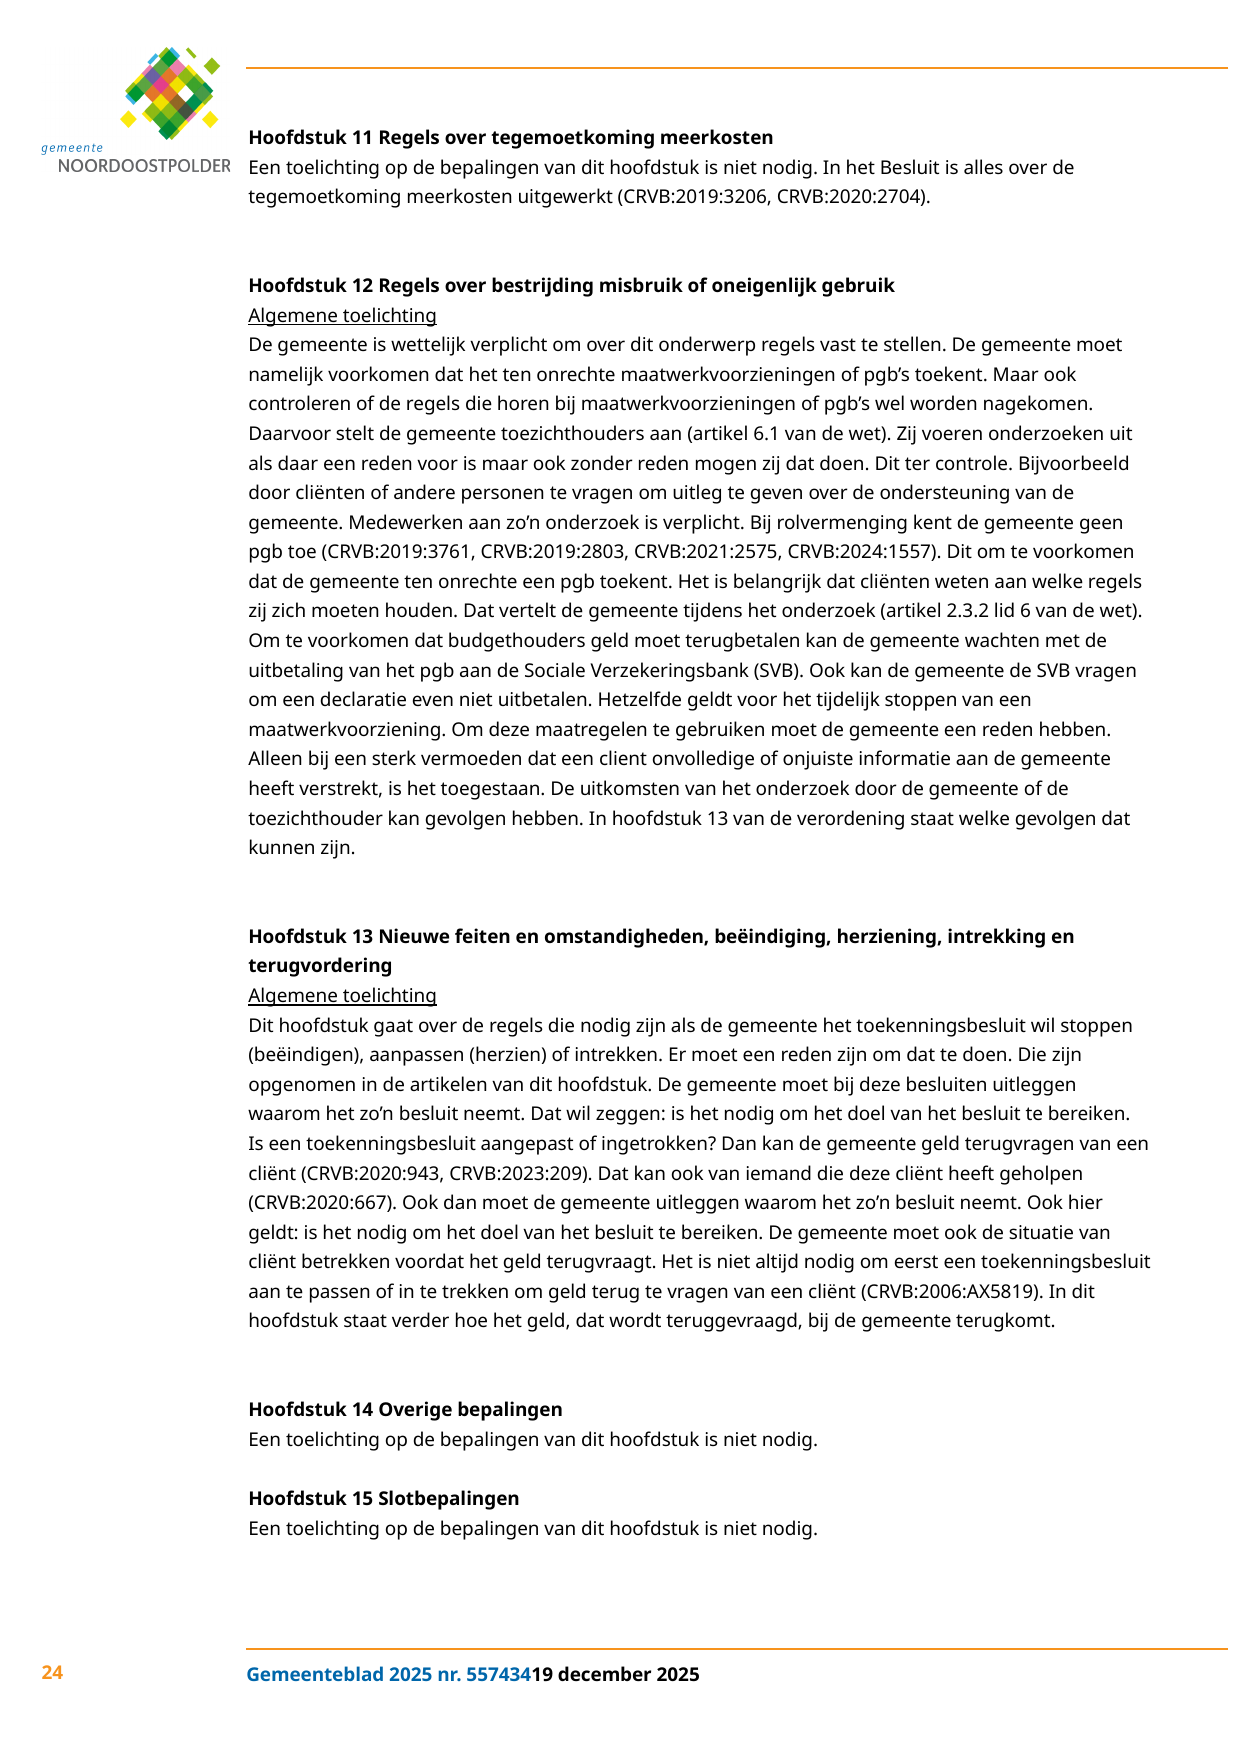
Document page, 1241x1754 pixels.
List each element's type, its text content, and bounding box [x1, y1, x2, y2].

text Een toelichting op de bepalingen van dit hoofdstuk is niet nodig. [248, 1426, 1152, 1452]
text De gemeente is wettelijk verplicht om over dit onderwerp regels vast te stellen. De gemeente moet namelijk voorkomen dat het ten onrechte maatwerkvoorzieningen of pgb’s toekent. Maar ook controleren of de regels die horen bij maatwerkvoorzieningen of pgb’s wel worden nagekomen. Daarvoor stelt de gemeente toezichthouders aan (artikel 6.1 van de wet). Zij voeren onderzoeken uit als daar een reden voor is maar ook zonder reden mogen zij dat doen. Dit ter controle. Bijvoorbeeld door cliënten of andere personen te vragen om uitleg te geven over de ondersteuning van de gemeente. Medewerken aan zo’n onderzoek is verplicht. Bij rolvermenging kent de gemeente geen pgb toe (CRVB:2019:3761, CRVB:2019:2803, CRVB:2021:2575, CRVB:2024:1557). Dit om te voorkomen dat de gemeente ten onrechte een pgb toekent. Het is belangrijk dat cliënten weten aan welke regels zij zich moeten houden. Dat vertelt de gemeente tijdens het onderzoek (artikel 2.3.2 lid 6 van de wet). Om te voorkomen dat budgethouders geld moet terugbetalen kan de gemeente wachten met de uitbetaling van het pgb aan de Sociale Verzekeringsbank (SVB). Ook kan de gemeente de SVB vragen om een declaratie even niet uitbetalen. Hetzelfde geldt voor het tijdelijk stoppen van een maatwerkvoorziening. Om deze maatregelen te gebruiken moet de gemeente een reden hebben. Alleen bij een sterk vermoeden dat een client onvolledige of onjuiste informatie aan de gemeente heeft verstrekt, is het toegestaan. De uitkomsten van het onderzoek door de gemeente of de toezichthouder kan gevolgen hebben. In hoofdstuk 13 van de verordening staat welke gevolgen dat kunnen zijn. [248, 331, 1152, 860]
text Hoofdstuk 15 Slotbepalingen [248, 1485, 1152, 1511]
text Algemene toelichting [248, 302, 1152, 328]
picture [41, 47, 231, 172]
text Hoofdstuk 11 Regels over tegemoetkoming meerkosten [248, 124, 1152, 150]
text Een toelichting op de bepalingen van dit hoofdstuk is niet nodig. [248, 1515, 1152, 1541]
text Dit hoofdstuk gaat over de regels die nodig zijn als de gemeente het toekenningsbesluit wil stoppen (beëindigen), aanpassen (herzien) of intrekken. Er moet een reden zijn om dat te doen. Die zijn opgenomen in de artikelen van dit hoofdstuk. De gemeente moet bij deze besluiten uitleggen waarom het zo’n besluit neemt. Dat wil zeggen: is het nodig om het doel van het besluit te bereiken. [248, 1012, 1152, 1126]
text Hoofdstuk 13 Nieuwe feiten en omstandigheden, beëindiging, herziening, intrekking en terugvordering [248, 923, 1152, 978]
text Is een toekenningsbesluit aangepast of ingetrokken? Dan kan de gemeente geld terugvragen van een cliënt (CRVB:2020:943, CRVB:2023:209). Dat kan ook van iemand die deze cliënt heeft geholpen (CRVB:2020:667). Ook dan moet de gemeente uitleggen waarom het zo’n besluit neemt. Ook hier geldt: is het nodig om het doel van het besluit te bereiken. De gemeente moet ook de situatie van cliënt betrekken voordat het geld terugvraagt. Het is niet altijd nodig om eerst een toekenningsbesluit aan te passen of in te trekken om geld terug te vragen van een cliënt (CRVB:2006:AX5819). In dit hoofdstuk staat verder hoe het geld, dat wordt teruggevraagd, bij de gemeente terugkomt. [248, 1130, 1152, 1333]
text Hoofdstuk 12 Regels over bestrijding misbruik of oneigenlijk gebruik [248, 272, 1152, 298]
text Hoofdstuk 14 Overige bepalingen [248, 1396, 1152, 1422]
text Algemene toelichting [248, 982, 1152, 1008]
text Een toelichting op de bepalingen van dit hoofdstuk is niet nodig. In het Besluit is alles over de tegemoetkoming meerkosten uitgewerkt (CRVB:2019:3206, CRVB:2020:2704). [248, 154, 1152, 209]
